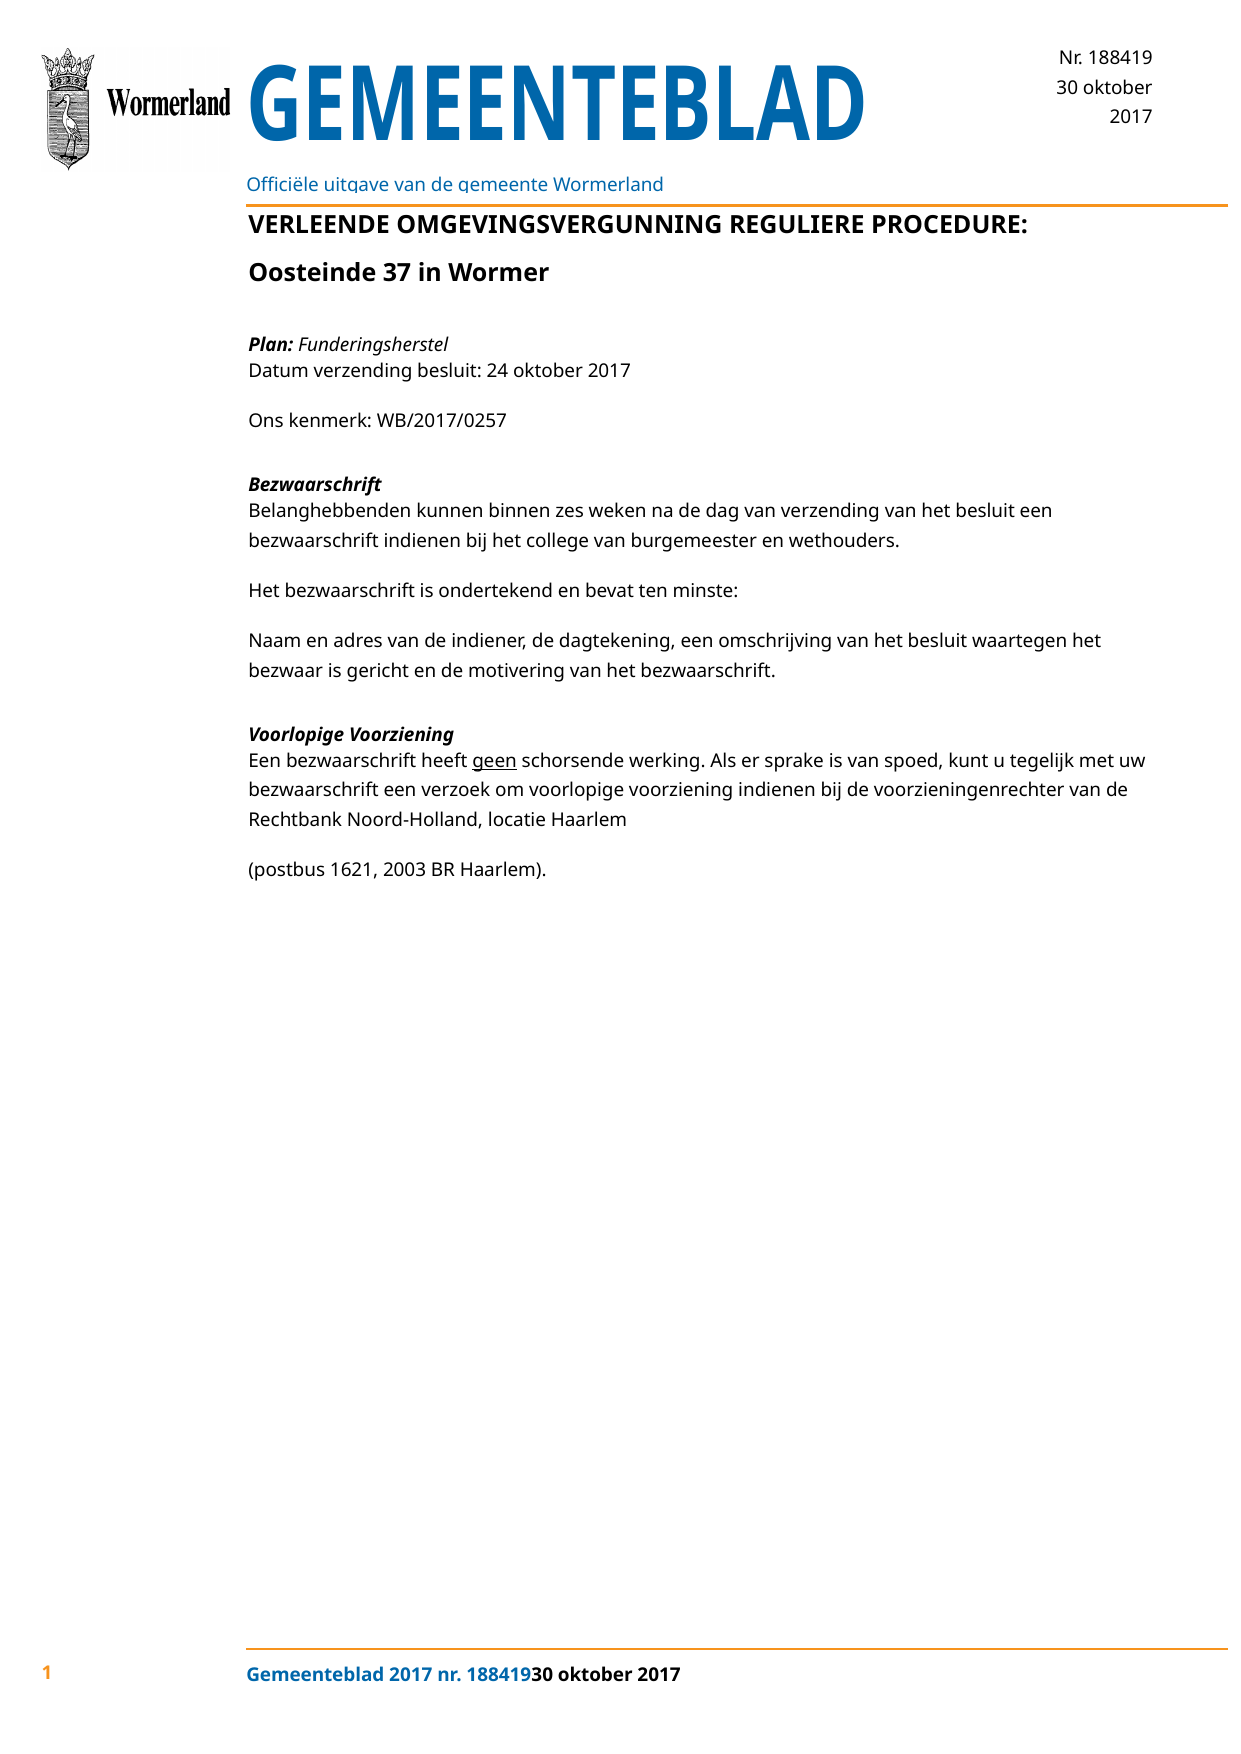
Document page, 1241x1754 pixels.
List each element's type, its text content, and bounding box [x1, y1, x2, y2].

text Ons kenmerk: WB/2017/0257 [248, 408, 1152, 433]
text Een bezwaarschrift heeft geen schorsende werking. Als er sprake is van spoed, kunt u tegelijk met uw bezwaarschrift een verzoek om voorlopige voorziening indienen bij de voorzieningenrechter van de Rechtbank Noord-Holland, locatie Haarlem [248, 747, 1152, 832]
text Voorlopige Voorziening [248, 721, 1152, 747]
text Het bezwaarschrift is ondertekend en bevat ten minste: [248, 577, 1152, 603]
picture [41, 47, 231, 172]
text (postbus 1621, 2003 BR Haarlem). [248, 857, 1152, 882]
text Naam en adres van de indiener, de dagtekening, een omschrijving van het besluit waartegen het bezwaar is gericht en de motivering van het bezwaarschrift. [248, 628, 1152, 683]
text Bezwaarschrift [248, 472, 1152, 497]
text VERLEENDE OMGEVINGSVERGUNNING REGULIERE PROCEDURE: Oosteinde 37 in Wormer [248, 207, 1152, 288]
text Datum verzending besluit: 24 oktober 2017 [248, 357, 1152, 383]
text Belanghebbenden kunnen binnen zes weken na de dag van verzending van het besluit een bezwaarschrift indienen bij het college van burgemeester en wethouders. [248, 497, 1152, 553]
text Plan: Funderingsherstel [248, 331, 1152, 357]
